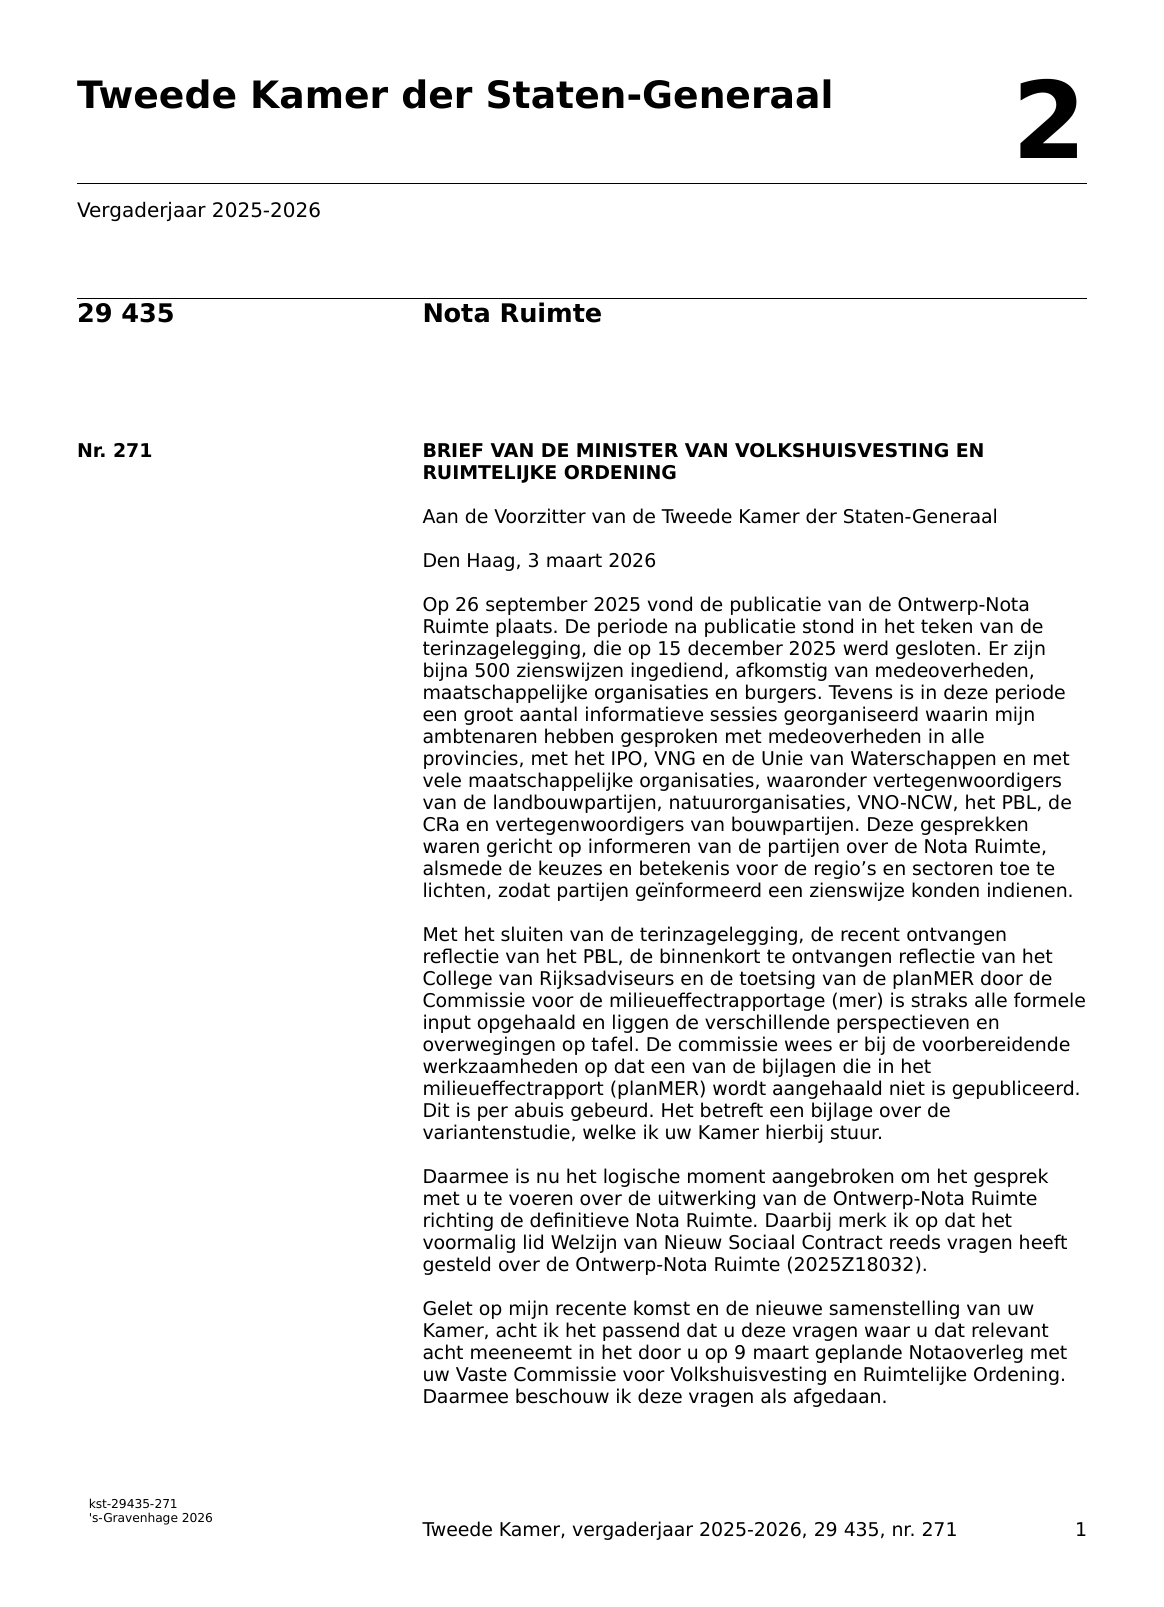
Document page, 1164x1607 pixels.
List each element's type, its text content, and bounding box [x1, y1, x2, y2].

table_cell Vergaderjaar 2025-2026 [77, 184, 1087, 298]
subtitle Nr. 271 BRIEF VAN DE MINISTER VAN VOLKSHUISVESTING EN RUIMTELIJKE ORDENING [77, 440, 1087, 484]
text kst-29435-271 [88, 1497, 323, 1511]
text Daarmee is nu het logische moment aangebroken om het gesprek met u te voeren over de uitwerking van de Ontwerp-Nota Ruimte richting de definitieve Nota Ruimte. Daarbij merk ik op dat het voormalig lid Welzijn van Nieuw Sociaal Contract reeds vragen heeft gesteld over de Ontwerp-Nota Ruimte (2025Z18032). [422, 1166, 1087, 1276]
text 's-Gravenhage 2026 [88, 1511, 323, 1525]
text Aan de Voorzitter van de Tweede Kamer der Staten-Generaal [422, 506, 1087, 528]
table_header 2 [886, 59, 1087, 183]
table_header Tweede Kamer der Staten-Generaal [77, 59, 886, 183]
text Gelet op mijn recente komst en de nieuwe samenstelling van uw Kamer, acht ik het passend dat u deze vragen waar u dat relevant acht meeneemt in het door u op 9 maart geplande Notaoverleg met uw Vaste Commissie voor Volkshuisvesting en Ruimtelijke Ordening. Daarmee beschouw ik deze vragen als afgedaan. [422, 1298, 1087, 1408]
text Met het sluiten van de terinzagelegging, de recent ontvangen reflectie van het PBL, de binnenkort te ontvangen reflectie van het College van Rijksadviseurs en de toetsing van de planMER door de Commissie voor de milieueffectrapportage (mer) is straks alle formele input opgehaald en liggen de verschillende perspectieven en overwegingen op tafel. De commissie wees er bij de voorbereidende werkzaamheden op dat een van de bijlagen die in het milieueffectrapport (planMER) wordt aangehaald niet is gepubliceerd. Dit is per abuis gebeurd. Het betreft een bijlage over de variantenstudie, welke ik uw Kamer hierbij stuur. [422, 924, 1087, 1144]
text Op 26 september 2025 vond de publicatie van de Ontwerp-Nota Ruimte plaats. De periode na publicatie stond in het teken van de terinzagelegging, die op 15 december 2025 werd gesloten. Er zijn bijna 500 zienswijzen ingediend, afkomstig van medeoverheden, maatschappelijke organisaties en burgers. Tevens is in deze periode een groot aantal informatieve sessies georganiseerd waarin mijn ambtenaren hebben gesproken met medeoverheden in alle provincies, met het IPO, VNG en de Unie van Waterschappen en met vele maatschappelijke organisaties, waaronder vertegenwoordigers van de landbouwpartijen, natuurorganisaties, VNO-NCW, het PBL, de CRa en vertegenwoordigers van bouwpartijen. Deze gesprekken waren gericht op informeren van de partijen over de Nota Ruimte, alsmede de keuzes en betekenis voor de regio’s en sectoren toe te lichten, zodat partijen geïnformeerd een zienswijze konden indienen. [422, 594, 1087, 902]
text Den Haag, 3 maart 2026 [422, 550, 1087, 572]
subtitle 29 435 Nota Ruimte [77, 299, 1087, 329]
